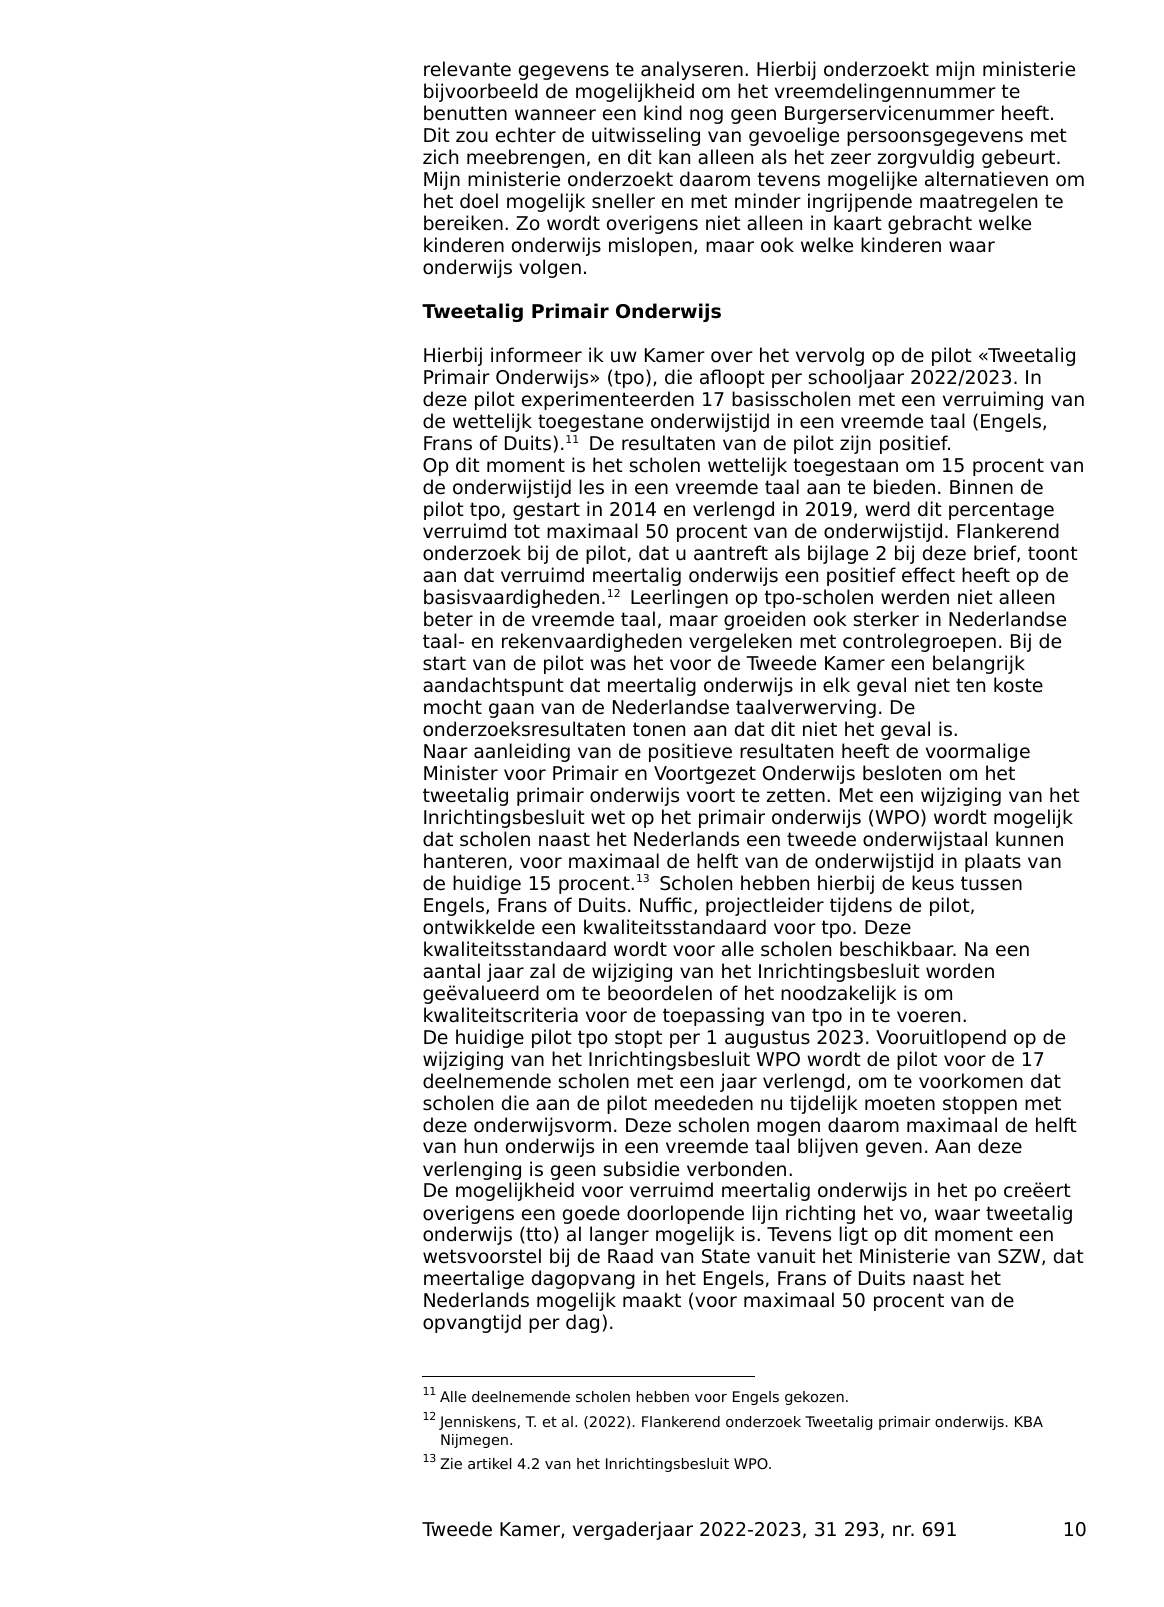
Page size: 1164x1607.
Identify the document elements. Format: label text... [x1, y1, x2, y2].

subtitle Tweetalig Primair Onderwijs [422, 301, 1087, 323]
text Alle deelnemende scholen hebben voor Engels gekozen. [422, 1385, 1087, 1407]
text Zie artikel 4.2 van het Inrichtingsbesluit WPO. [422, 1452, 1087, 1474]
text relevante gegevens te analyseren. Hierbij onderzoekt mijn ministerie bijvoorbeeld de mogelijkheid om het vreemdelingennummer te benutten wanneer een kind nog geen Burgerservicenummer heeft. Dit zou echter de uitwisseling van gevoelige persoonsgegevens met zich meebrengen, en dit kan alleen als het zeer zorgvuldig gebeurt. Mijn ministerie onderzoekt daarom tevens mogelijke alternatieven om het doel mogelijk sneller en met minder ingrijpende maatregelen te bereiken. Zo wordt overigens niet alleen in kaart gebracht welke kinderen onderwijs mislopen, maar ook welke kinderen waar onderwijs volgen. [422, 59, 1087, 279]
text Jenniskens, T. et al. (2022). Flankerend onderzoek Tweetalig primair onderwijs. KBA Nijmegen. [422, 1410, 1087, 1449]
text Hierbij informeer ik uw Kamer over het vervolg op de pilot «Tweetalig Primair Onderwijs» (tpo), die afloopt per schooljaar 2022/2023. In deze pilot experimenteerden 17 basisscholen met een verruiming van de wettelijk toegestane onderwijstijd in een vreemde taal (Engels, Frans of Duits). De resultaten van de pilot zijn positief. [422, 345, 1087, 455]
text Op dit moment is het scholen wettelijk toegestaan om 15 procent van de onderwijstijd les in een vreemde taal aan te bieden. Binnen de pilot tpo, gestart in 2014 en verlengd in 2019, werd dit percentage verruimd tot maximaal 50 procent van de onderwijstijd. Flankerend onderzoek bij de pilot, dat u aantreft als bijlage 2 bij deze brief, toont aan dat verruimd meertalig onderwijs een positief effect heeft op de basisvaardigheden. Leerlingen op tpo-scholen werden niet alleen beter in de vreemde taal, maar groeiden ook sterker in Nederlandse taal- en rekenvaardigheden vergeleken met controlegroepen. Bij de start van de pilot was het voor de Tweede Kamer een belangrijk aandachtspunt dat meertalig onderwijs in elk geval niet ten koste mocht gaan van de Nederlandse taalverwerving. De onderzoeksresultaten tonen aan dat dit niet het geval is. [422, 455, 1087, 741]
text Naar aanleiding van de positieve resultaten heeft de voormalige Minister voor Primair en Voortgezet Onderwijs besloten om het tweetalig primair onderwijs voort te zetten. Met een wijziging van het Inrichtingsbesluit wet op het primair onderwijs (WPO) wordt mogelijk dat scholen naast het Nederlands een tweede onderwijstaal kunnen hanteren, voor maximaal de helft van de onderwijstijd in plaats van de huidige 15 procent. Scholen hebben hierbij de keus tussen Engels, Frans of Duits. Nuffic, projectleider tijdens de pilot, ontwikkelde een kwaliteitsstandaard voor tpo. Deze kwaliteitsstandaard wordt voor alle scholen beschikbaar. Na een aantal jaar zal de wijziging van het Inrichtingsbesluit worden geëvalueerd om te beoordelen of het noodzakelijk is om kwaliteitscriteria voor de toepassing van tpo in te voeren. [422, 741, 1087, 1027]
text De huidige pilot tpo stopt per 1 augustus 2023. Vooruitlopend op de wijziging van het Inrichtingsbesluit WPO wordt de pilot voor de 17 deelnemende scholen met een jaar verlengd, om te voorkomen dat scholen die aan de pilot meededen nu tijdelijk moeten stoppen met deze onderwijsvorm. Deze scholen mogen daarom maximaal de helft van hun onderwijs in een vreemde taal blijven geven. Aan deze verlenging is geen subsidie verbonden. [422, 1027, 1087, 1180]
text De mogelijkheid voor verruimd meertalig onderwijs in het po creëert overigens een goede doorlopende lijn richting het vo, waar tweetalig onderwijs (tto) al langer mogelijk is. Tevens ligt op dit moment een wetsvoorstel bij de Raad van State vanuit het Ministerie van SZW, dat meertalige dagopvang in het Engels, Frans of Duits naast het Nederlands mogelijk maakt (voor maximaal 50 procent van de opvangtijd per dag). [422, 1180, 1087, 1334]
